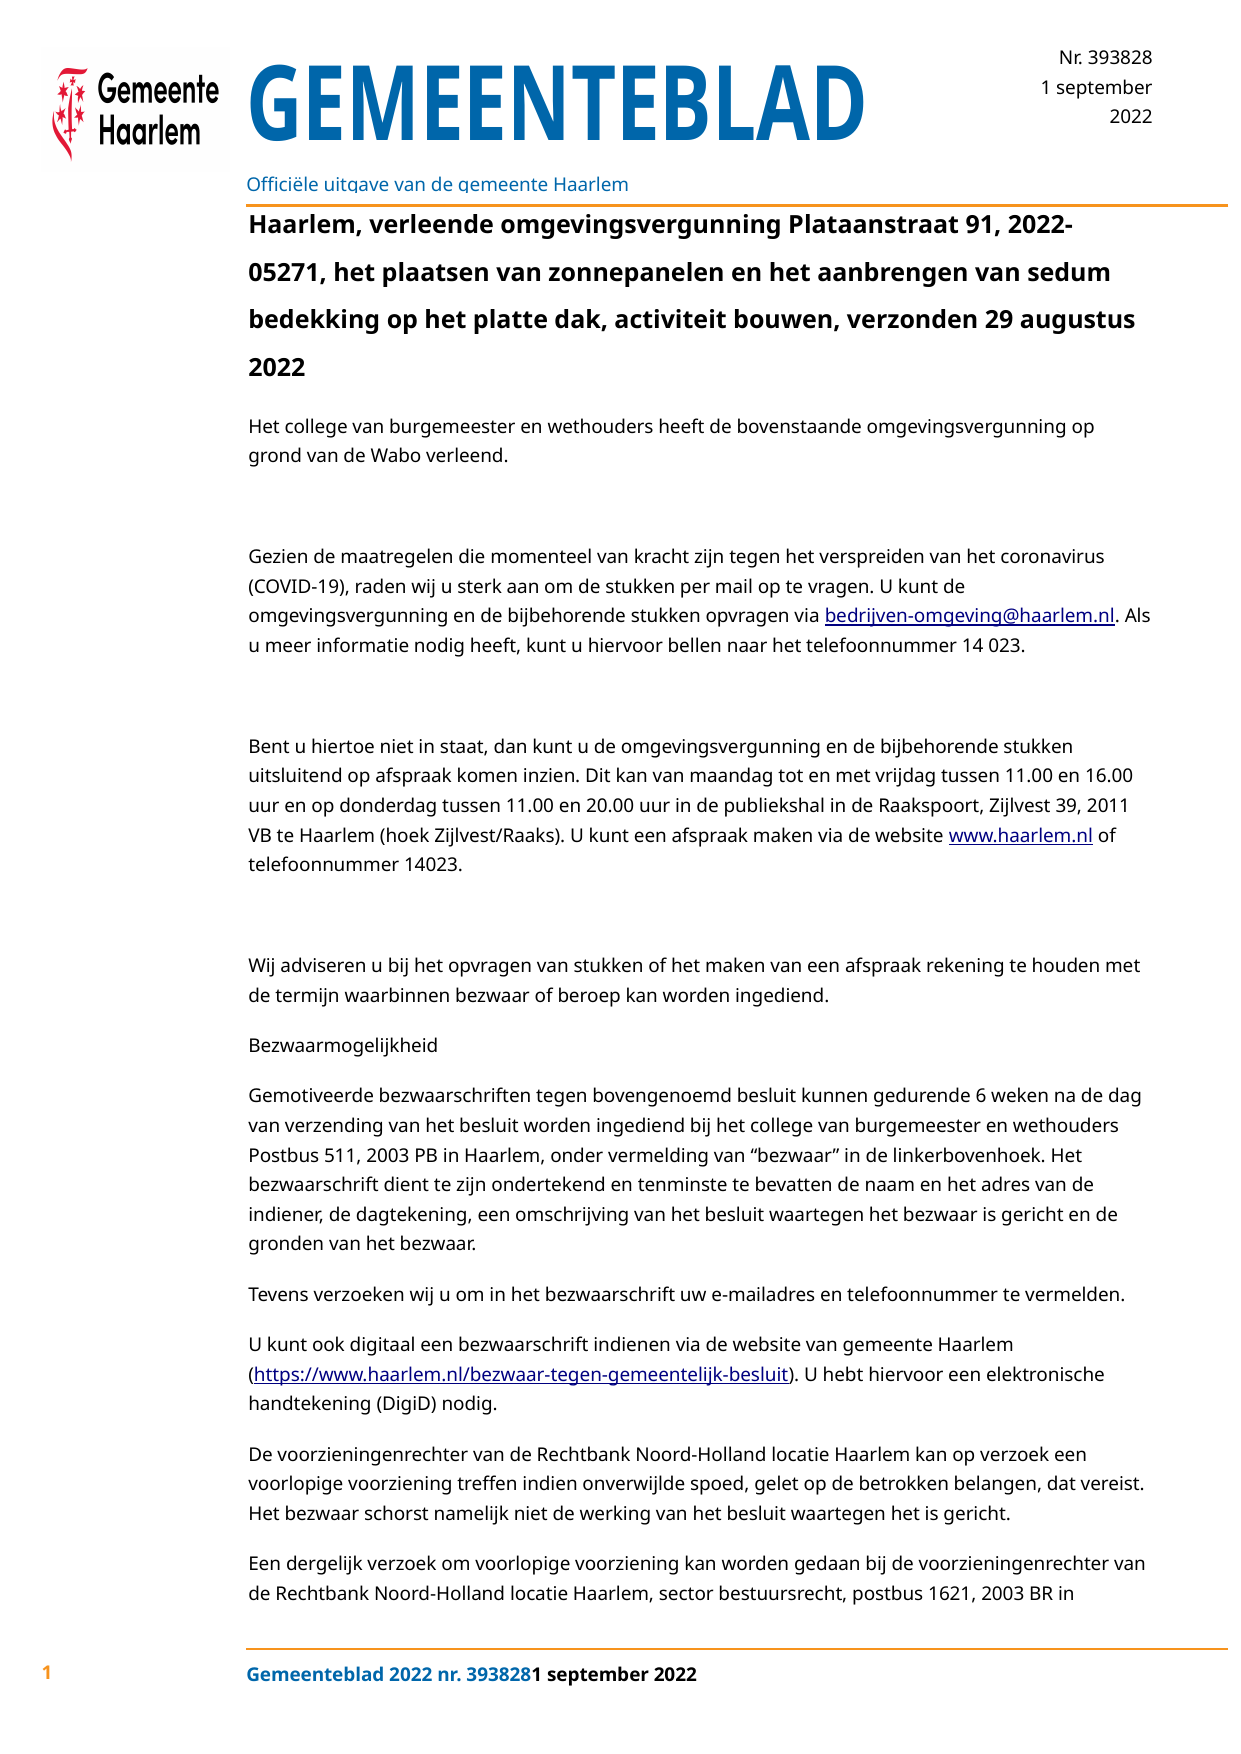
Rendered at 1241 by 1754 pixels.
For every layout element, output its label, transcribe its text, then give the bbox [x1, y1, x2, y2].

text Wij adviseren u bij het opvragen van stukken of het maken van een afspraak rekening te houden met de termijn waarbinnen bezwaar of beroep kan worden ingediend. [248, 952, 1152, 1008]
text Gezien de maatregelen die momenteel van kracht zijn tegen het verspreiden van het coronavirus (COVID-19), raden wij u sterk aan om de stukken per mail op te vragen. U kunt de omgevingsvergunning en de bijbehorende stukken opvragen via bedrijven-omgeving@haarlem.nl. Als u meer informatie nodig heeft, kunt u hiervoor bellen naar het telefoonnummer 14 023. [248, 543, 1152, 658]
picture [41, 47, 231, 172]
text Bent u hiertoe niet in staat, dan kunt u de omgevingsvergunning en de bijbehorende stukken uitsluitend op afspraak komen inzien. Dit kan van maandag tot en met vrijdag tussen 11.00 en 16.00 uur en op donderdag tussen 11.00 en 20.00 uur in de publiekshal in de Raakspoort, Zijlvest 39, 2011 VB te Haarlem (hoek Zijlvest/Raaks). U kunt een afspraak maken via de website www.haarlem.nl of telefoonnummer 14023. [248, 733, 1152, 877]
text Een dergelijk verzoek om voorlopige voorziening kan worden gedaan bij de voorzieningenrechter van de Rechtbank Noord-Holland locatie Haarlem, sector bestuursrecht, postbus 1621, 2003 BR in [248, 1551, 1152, 1606]
text Gemotiveerde bezwaarschriften tegen bovengenoemd besluit kunnen gedurende 6 weken na de dag van verzending van het besluit worden ingediend bij het college van burgemeester en wethouders Postbus 511, 2003 PB in Haarlem, onder vermelding van “bezwaar” in de linkerbovenhoek. Het bezwaarschrift dient te zijn ondertekend en tenminste te bevatten de naam en het adres van de indiener, de dagtekening, een omschrijving van het besluit waartegen het bezwaar is gericht en de gronden van het bezwaar. [248, 1083, 1152, 1256]
text De voorzieningenrechter van de Rechtbank Noord-Holland locatie Haarlem kan op verzoek een voorlopige voorziening treffen indien onverwijlde spoed, gelet op de betrokken belangen, dat vereist. Het bezwaar schorst namelijk niet de werking van het besluit waartegen het is gericht. [248, 1441, 1152, 1526]
text U kunt ook digitaal een bezwaarschrift indienen via de website van gemeente Haarlem (https://www.haarlem.nl/bezwaar-tegen-gemeentelijk-besluit). U hebt hiervoor een elektronische handtekening (DigiD) nodig. [248, 1331, 1152, 1416]
text Haarlem, verleende omgevingsvergunning Plataanstraat 91, 2022-05271, het plaatsen van zonnepanelen en het aanbrengen van sedum bedekking op het platte dak, activiteit bouwen, verzonden 29 augustus 2022 [248, 207, 1152, 384]
text Bezwaarmogelijkheid [248, 1032, 1152, 1058]
text Tevens verzoeken wij u om in het bezwaarschrift uw e-mailadres en telefoonnummer te vermelden. [248, 1281, 1152, 1307]
text Het college van burgemeester en wethouders heeft de bovenstaande omgevingsvergunning op grond van de Wabo verleend. [248, 413, 1152, 468]
